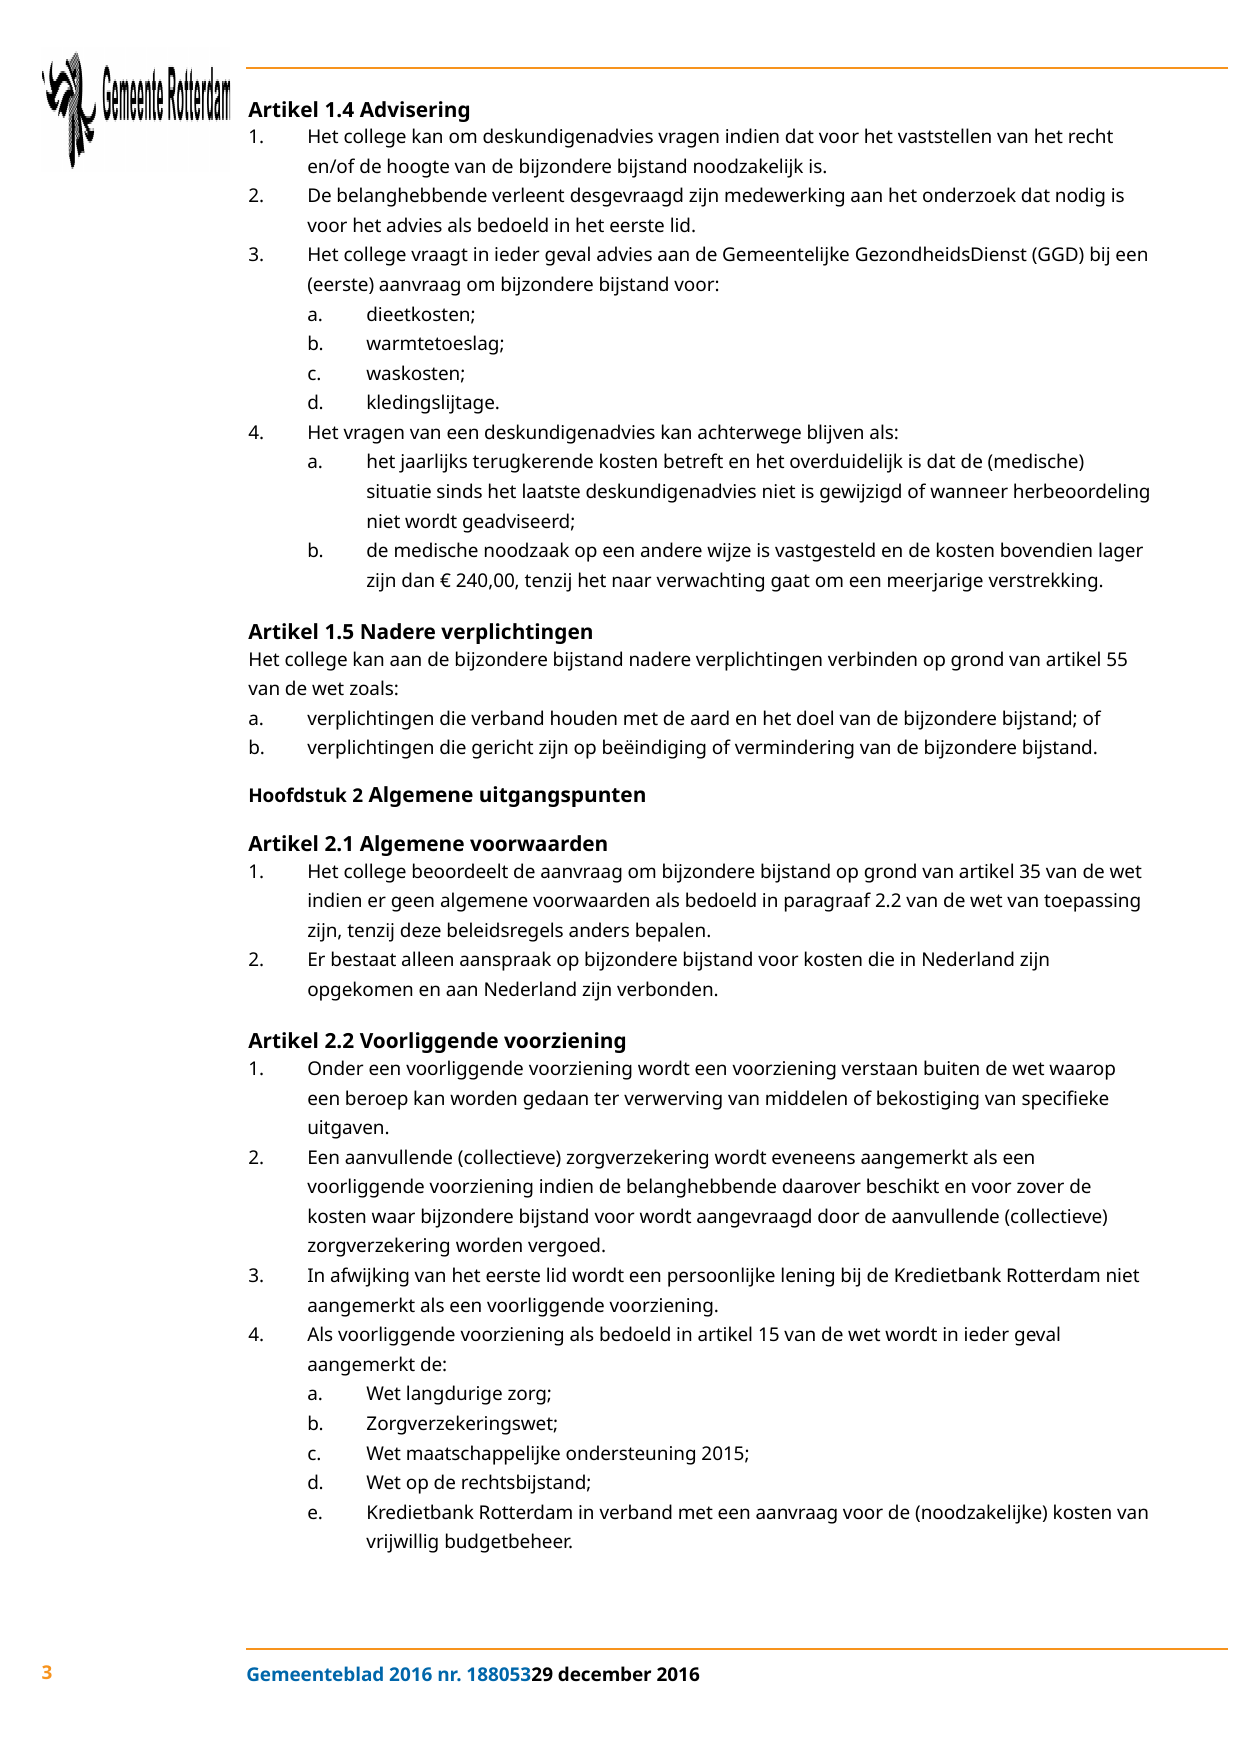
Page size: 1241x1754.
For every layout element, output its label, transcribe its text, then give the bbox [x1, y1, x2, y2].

list Een aanvullende (collectieve) zorgverzekering wordt eveneens aangemerkt als een voorliggende voorziening indien de belanghebbende daarover beschikt en voor zover de kosten waar bijzondere bijstand voor wordt aangevraagd door de aanvullende (collectieve) zorgverzekering worden vergoed. [248, 1144, 1152, 1258]
text Het college kan aan de bijzondere bijstand nadere verplichtingen verbinden op grond van artikel 55 van de wet zoals: [248, 646, 1152, 701]
list de medische noodzaak op een andere wijze is vastgesteld en de kosten bovendien lager zijn dan € 240,00, tenzij het naar verwachting gaat om een meerjarige verstrekking. [307, 537, 1152, 593]
list Het college kan om deskundigenadvies vragen indien dat voor het vaststellen van het recht en/of de hoogte van de bijzondere bijstand noodzakelijk is. [248, 123, 1152, 178]
picture [41, 47, 231, 172]
list Wet langdurige zorg; [307, 1381, 1152, 1406]
list Als voorliggende voorziening als bedoeld in artikel 15 van de wet wordt in ieder geval aangemerkt de: [248, 1321, 1152, 1377]
list In afwijking van het eerste lid wordt een persoonlijke lening bij de Kredietbank Rotterdam niet aangemerkt als een voorliggende voorziening. [248, 1262, 1152, 1317]
list Er bestaat alleen aanspraak op bijzondere bijstand voor kosten die in Nederland zijn opgekomen en aan Nederland zijn verbonden. [248, 947, 1152, 1002]
list Het vragen van een deskundigenadvies kan achterwege blijven als: [248, 419, 1152, 445]
list Het college beoordeelt de aanvraag om bijzondere bijstand op grond van artikel 35 van de wet indien er geen algemene voorwaarden als bedoeld in paragraaf 2.2 van de wet van toepassing zijn, tenzij deze beleidsregels anders bepalen. [248, 858, 1152, 943]
list kledingslijtage. [307, 389, 1152, 415]
list dieetkosten; [307, 301, 1152, 326]
text Artikel 2.1 Algemene voorwaarden [248, 829, 1152, 858]
list waskosten; [307, 360, 1152, 386]
list het jaarlijks terugkerende kosten betreft en het overduidelijk is dat de (medische) situatie sinds het laatste deskundigenadvies niet is gewijzigd of wanneer herbeoordeling niet wordt geadviseerd; [307, 449, 1152, 533]
text Artikel 2.2 Voorliggende voorziening [248, 1027, 1152, 1055]
list Het college vraagt in ieder geval advies aan de Gemeentelijke GezondheidsDienst (GGD) bij een (eerste) aanvraag om bijzondere bijstand voor: [248, 242, 1152, 297]
list Zorgverzekeringswet; [307, 1410, 1152, 1436]
text Hoofdstuk 2 Algemene uitgangspunten [248, 780, 1152, 809]
list Wet maatschappelijke ondersteuning 2015; [307, 1440, 1152, 1465]
list Kredietbank Rotterdam in verband met een aanvraag voor de (noodzakelijke) kosten van vrijwillig budgetbeheer. [307, 1499, 1152, 1554]
list Wet op de rechtsbijstand; [307, 1469, 1152, 1495]
list De belanghebbende verleent desgevraagd zijn medewerking aan het onderzoek dat nodig is voor het advies als bedoeld in het eerste lid. [248, 182, 1152, 238]
text Artikel 1.5 Nadere verplichtingen [248, 617, 1152, 646]
list verplichtingen die verband houden met de aard en het doel van de bijzondere bijstand; of [248, 705, 1152, 731]
text Artikel 1.4 Advisering [248, 95, 1152, 123]
list Onder een voorliggende voorziening wordt een voorziening verstaan buiten de wet waarop een beroep kan worden gedaan ter verwerving van middelen of bekostiging van specifieke uitgaven. [248, 1055, 1152, 1140]
list verplichtingen die gericht zijn op beëindiging of vermindering van de bijzondere bijstand. [248, 734, 1152, 760]
list warmtetoeslag; [307, 330, 1152, 356]
